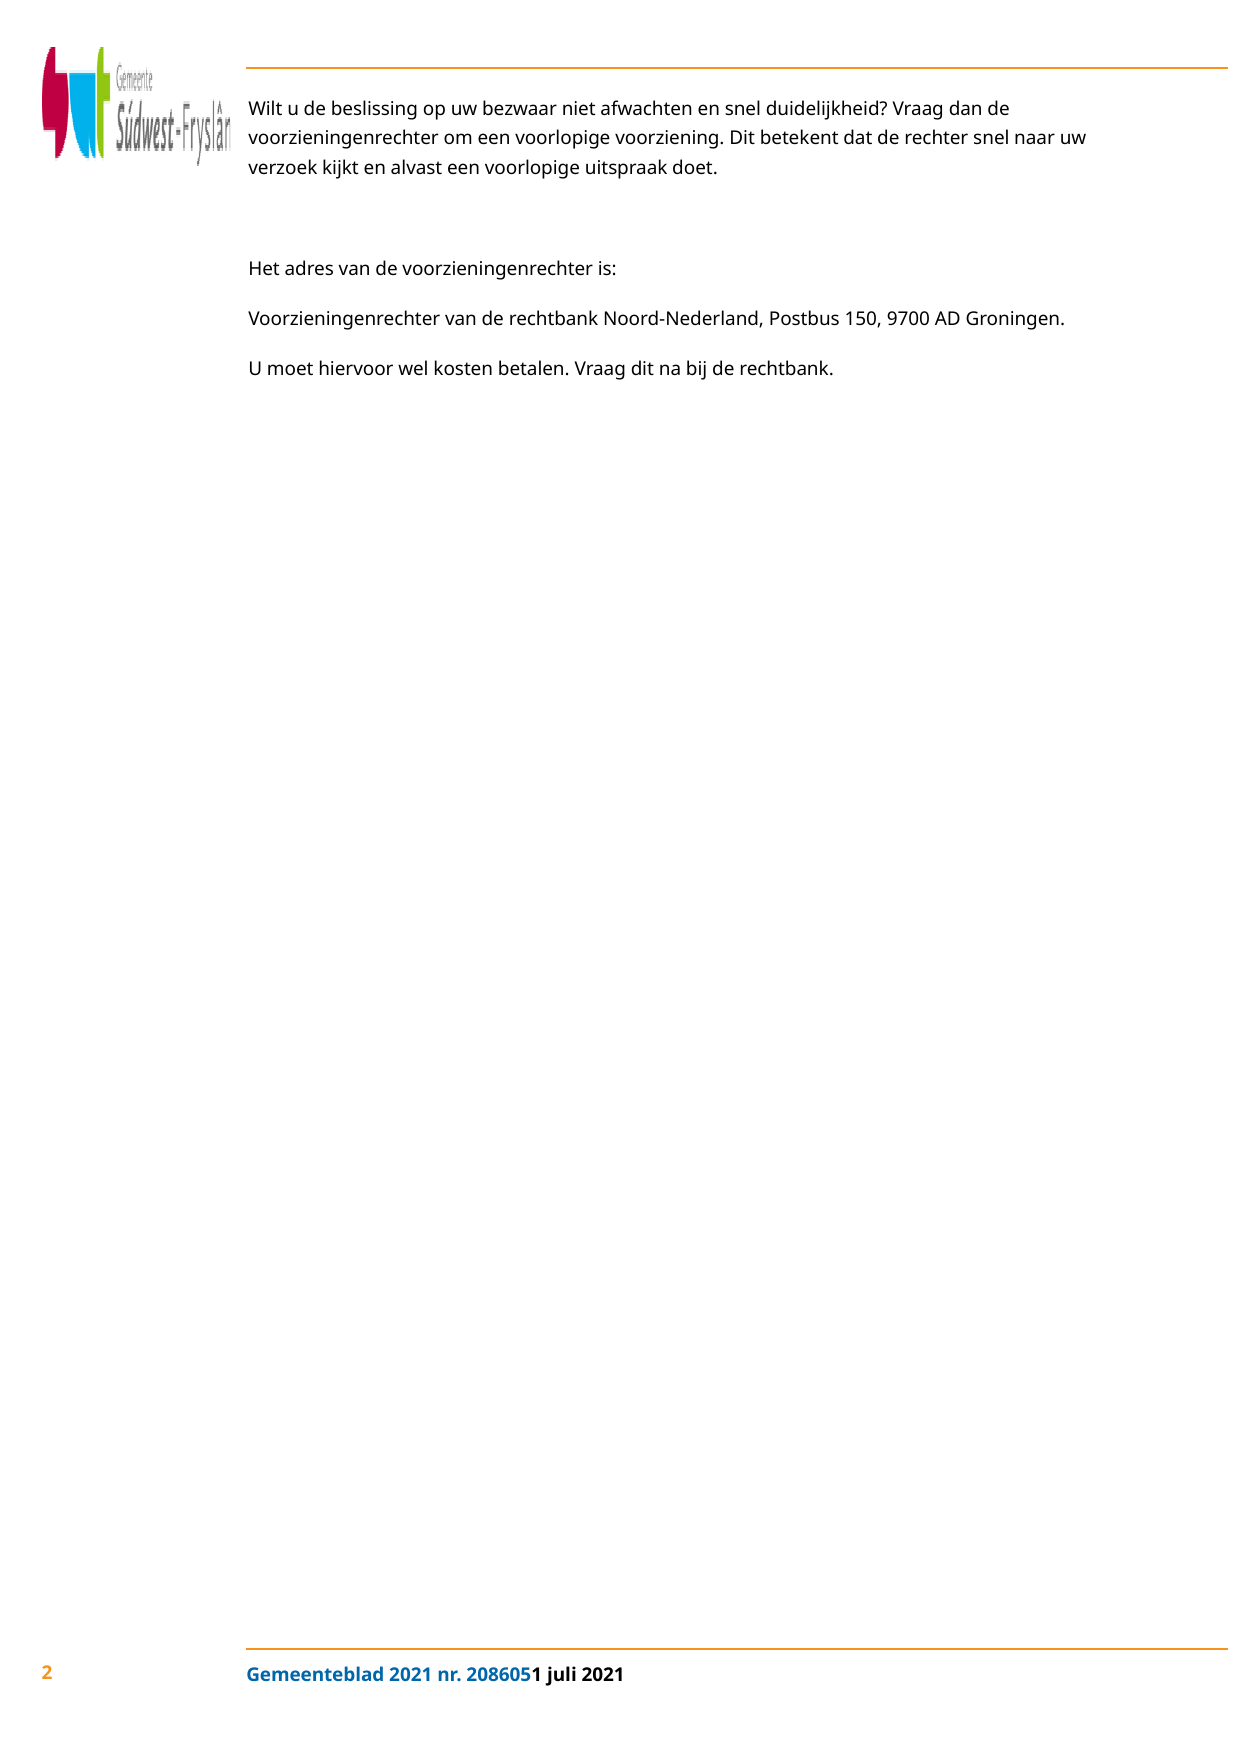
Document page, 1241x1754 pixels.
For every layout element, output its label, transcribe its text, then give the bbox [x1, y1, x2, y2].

text Het adres van de voorzieningenrechter is: [248, 255, 1152, 281]
text Voorzieningenrechter van de rechtbank Noord-Nederland, Postbus 150, 9700 AD Groningen. [248, 305, 1152, 331]
picture [41, 47, 231, 172]
text Wilt u de beslissing op uw bezwaar niet afwachten en snel duidelijkheid? Vraag dan de voorzieningenrechter om een voorlopige voorziening. Dit betekent dat de rechter snel naar uw verzoek kijkt en alvast een voorlopige uitspraak doet. [248, 95, 1152, 180]
text U moet hiervoor wel kosten betalen. Vraag dit na bij de rechtbank. [248, 356, 1152, 381]
